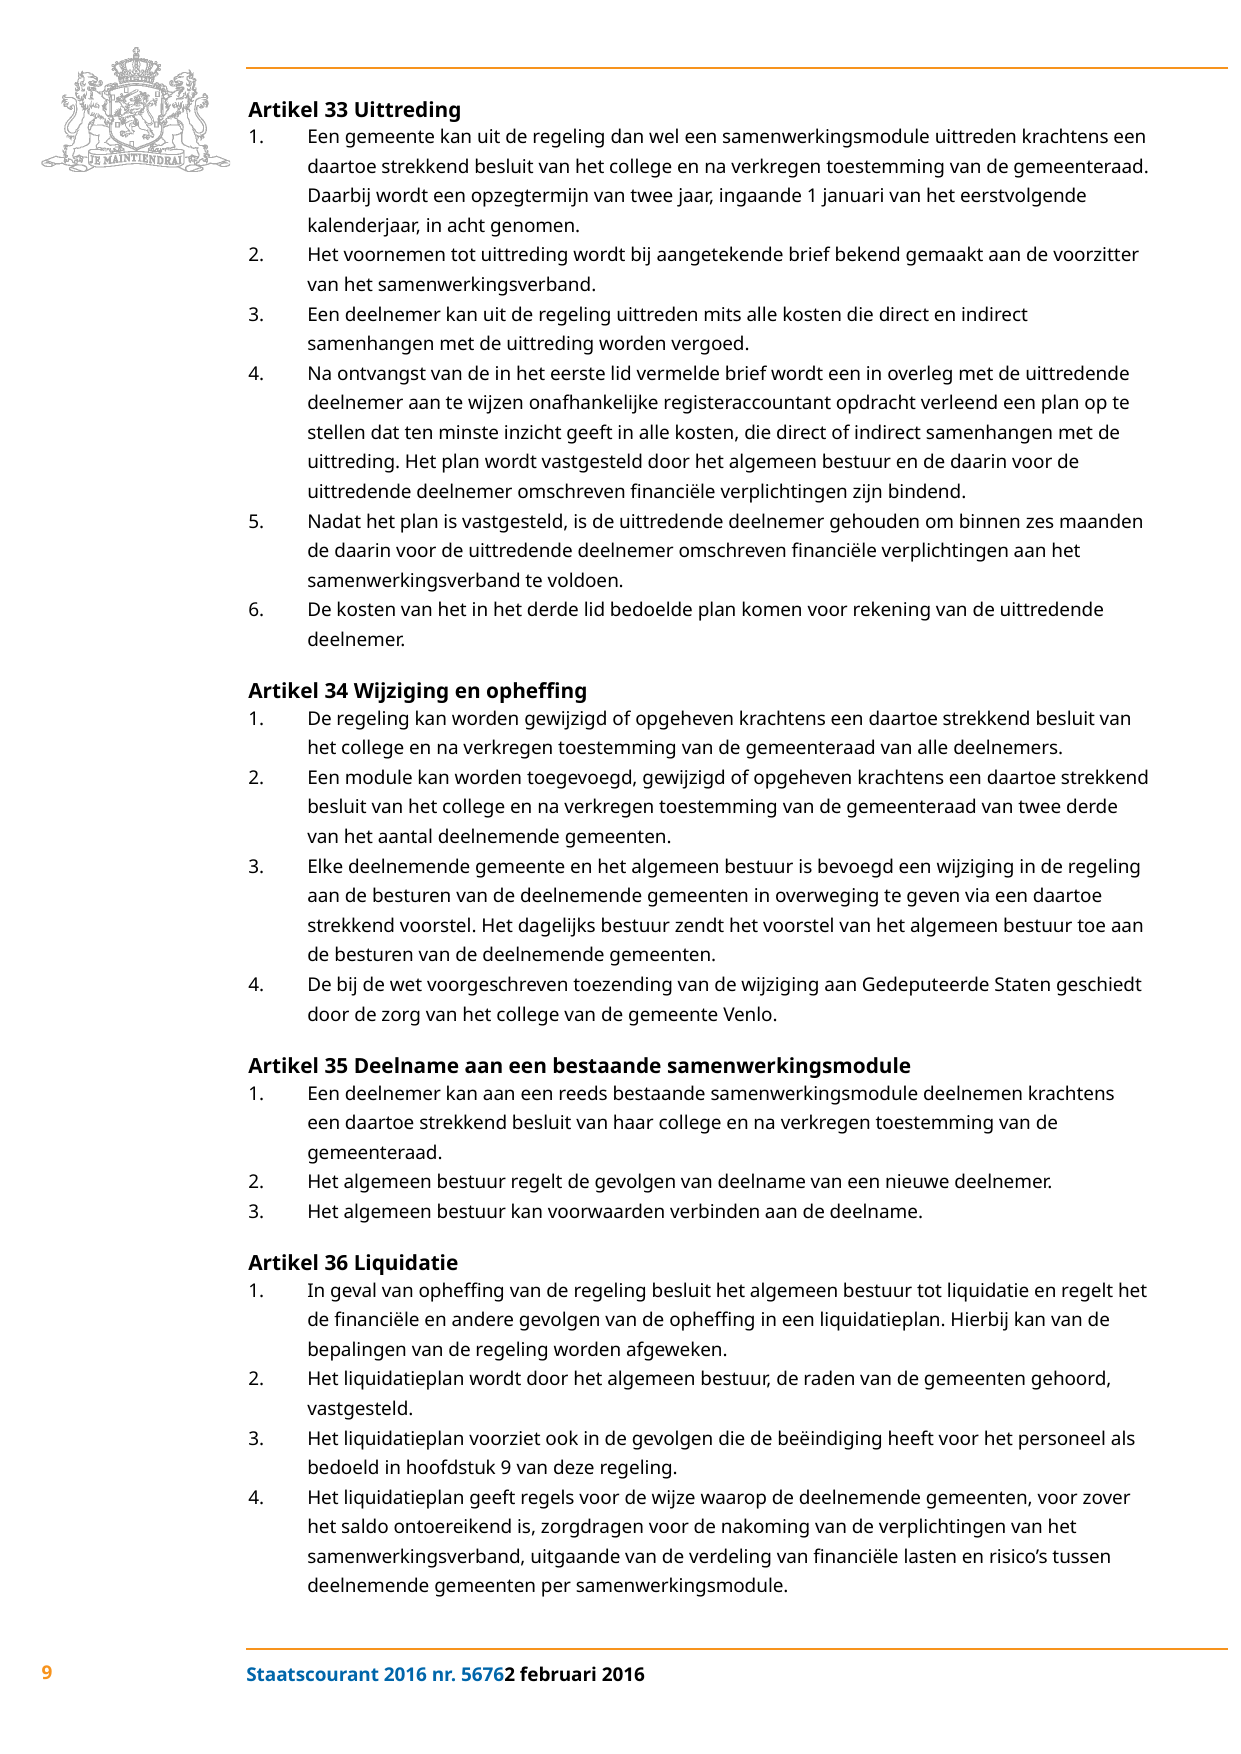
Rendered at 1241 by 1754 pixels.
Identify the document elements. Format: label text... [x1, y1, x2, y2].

list Het voornemen tot uittreding wordt bij aangetekende brief bekend gemaakt aan de voorzitter van het samenwerkingsverband. [248, 242, 1152, 297]
list Nadat het plan is vastgesteld, is de uittredende deelnemer gehouden om binnen zes maanden de daarin voor de uittredende deelnemer omschreven financiële verplichtingen aan het samenwerkingsverband te voldoen. [248, 508, 1152, 593]
list Een module kan worden toegevoegd, gewijzigd of opgeheven krachtens een daartoe strekkend besluit van het college en na verkregen toestemming van de gemeenteraad van twee derde van het aantal deelnemende gemeenten. [248, 764, 1152, 849]
list In geval van opheffing van de regeling besluit het algemeen bestuur tot liquidatie en regelt het de financiële en andere gevolgen van de opheffing in een liquidatieplan. Hierbij kan van de bepalingen van de regeling worden afgeweken. [248, 1277, 1152, 1362]
text Artikel 35 Deelname aan een bestaande samenwerkingsmodule [248, 1051, 1152, 1080]
list Een gemeente kan uit de regeling dan wel een samenwerkingsmodule uittreden krachtens een daartoe strekkend besluit van het college en na verkregen toestemming van de gemeenteraad. Daarbij wordt een opzegtermijn van twee jaar, ingaande 1 januari van het eerstvolgende kalenderjaar, in acht genomen. [248, 123, 1152, 238]
list Het algemeen bestuur kan voorwaarden verbinden aan de deelname. [248, 1198, 1152, 1224]
list Het liquidatieplan voorziet ook in de gevolgen die de beëindiging heeft voor het personeel als bedoeld in hoofdstuk 9 van deze regeling. [248, 1425, 1152, 1480]
list De regeling kan worden gewijzigd of opgeheven krachtens een daartoe strekkend besluit van het college en na verkregen toestemming van de gemeenteraad van alle deelnemers. [248, 705, 1152, 760]
list Na ontvangst van de in het eerste lid vermelde brief wordt een in overleg met de uittredende deelnemer aan te wijzen onafhankelijke registeraccountant opdracht verleend een plan op te stellen dat ten minste inzicht geeft in alle kosten, die direct of indirect samenhangen met de uittreding. Het plan wordt vastgesteld door het algemeen bestuur en de daarin voor de uittredende deelnemer omschreven financiële verplichtingen zijn bindend. [248, 360, 1152, 504]
list Het liquidatieplan geeft regels voor de wijze waarop de deelnemende gemeenten, voor zover het saldo ontoereikend is, zorgdragen voor de nakoming van de verplichtingen van het samenwerkingsverband, uitgaande van de verdeling van financiële lasten en risico’s tussen deelnemende gemeenten per samenwerkingsmodule. [248, 1484, 1152, 1598]
list De kosten van het in het derde lid bedoelde plan komen voor rekening van de uittredende deelnemer. [248, 597, 1152, 652]
text Artikel 36 Liquidatie [248, 1248, 1152, 1277]
text Artikel 34 Wijziging en opheffing [248, 677, 1152, 705]
list De bij de wet voorgeschreven toezending van de wijziging aan Gedeputeerde Staten geschiedt door de zorg van het college van de gemeente Venlo. [248, 971, 1152, 1027]
list Het algemeen bestuur regelt de gevolgen van deelname van een nieuwe deelnemer. [248, 1168, 1152, 1194]
text Artikel 33 Uittreding [248, 95, 1152, 123]
list Een deelnemer kan aan een reeds bestaande samenwerkingsmodule deelnemen krachtens een daartoe strekkend besluit van haar college en na verkregen toestemming van de gemeenteraad. [248, 1080, 1152, 1164]
picture [41, 47, 231, 172]
list Een deelnemer kan uit de regeling uittreden mits alle kosten die direct en indirect samenhangen met de uittreding worden vergoed. [248, 301, 1152, 356]
list Elke deelnemende gemeente en het algemeen bestuur is bevoegd een wijziging in de regeling aan de besturen van de deelnemende gemeenten in overweging te geven via een daartoe strekkend voorstel. Het dagelijks bestuur zendt het voorstel van het algemeen bestuur toe aan de besturen van de deelnemende gemeenten. [248, 853, 1152, 967]
list Het liquidatieplan wordt door het algemeen bestuur, de raden van de gemeenten gehoord, vastgesteld. [248, 1366, 1152, 1421]
